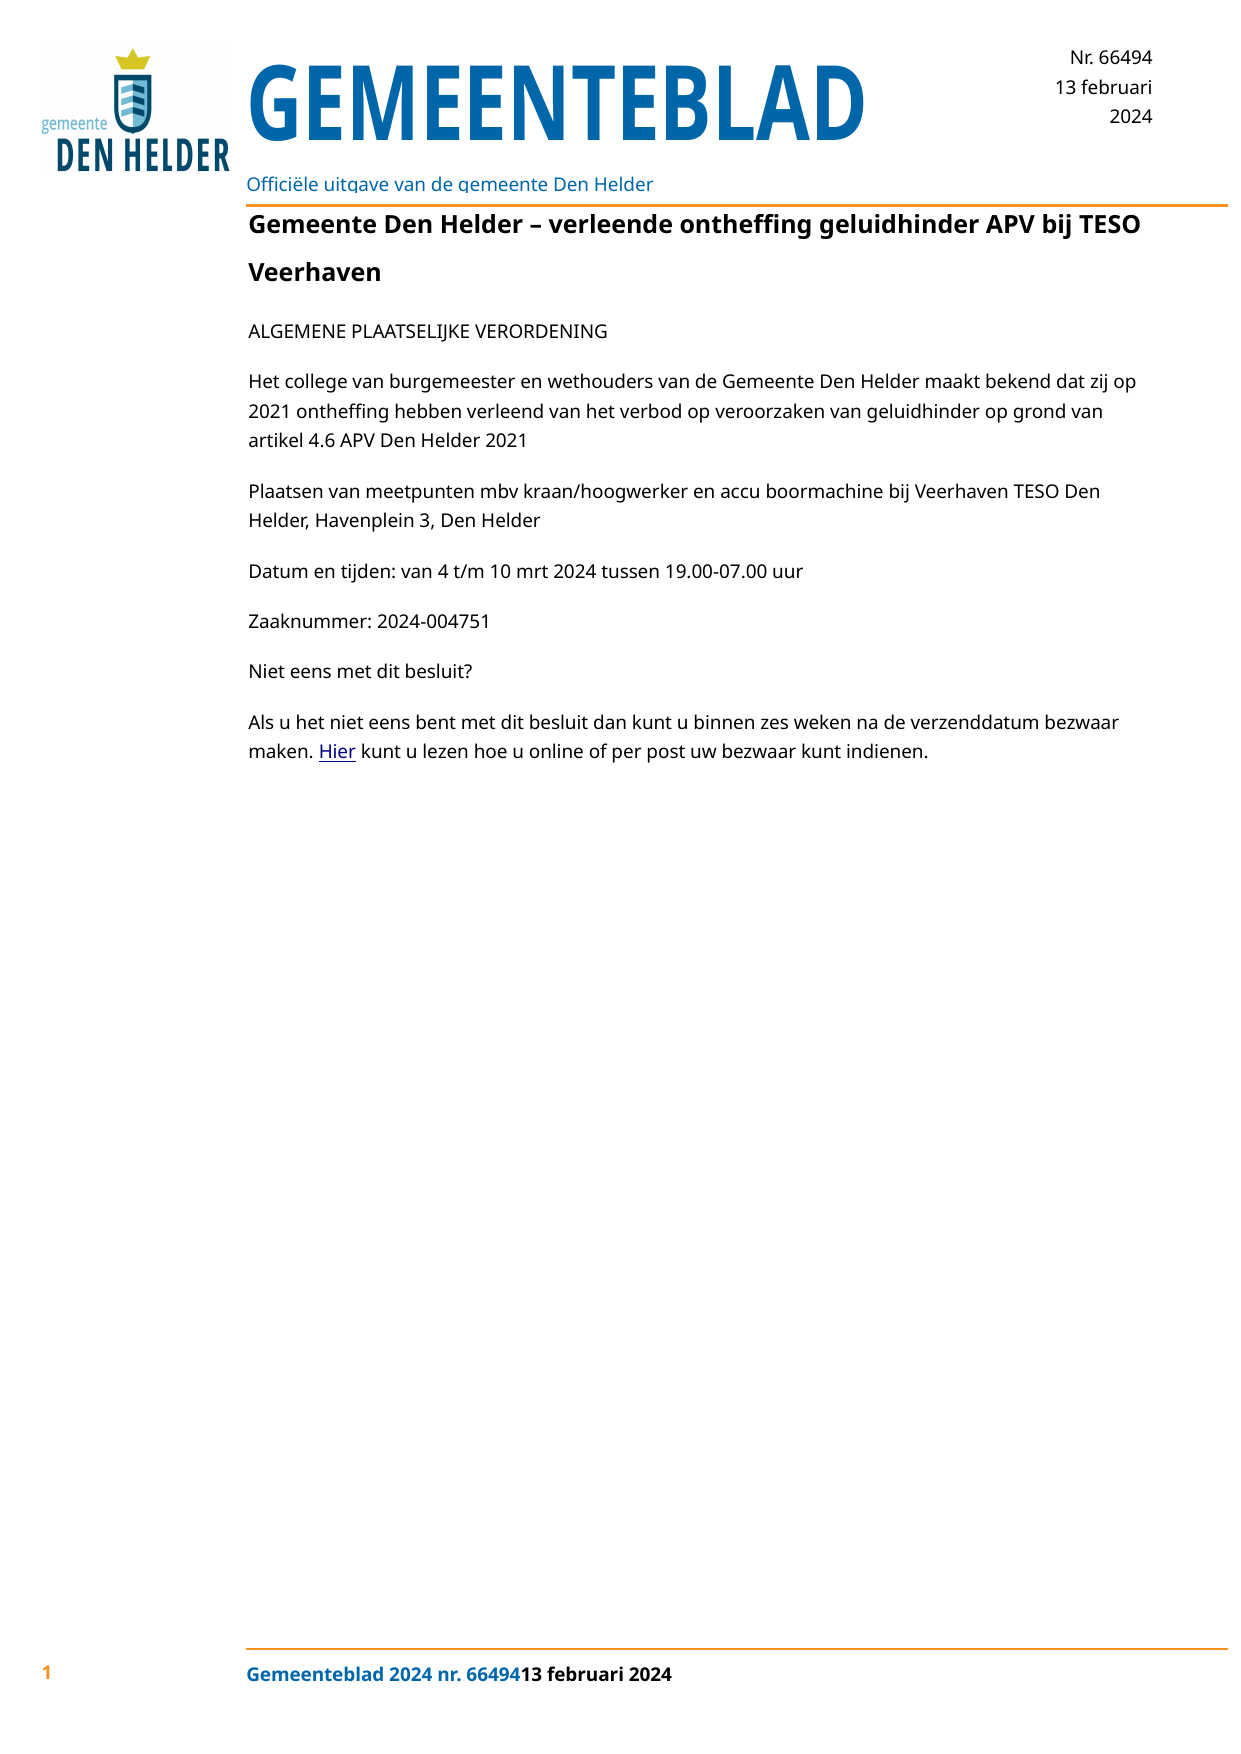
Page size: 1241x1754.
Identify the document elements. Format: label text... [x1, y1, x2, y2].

picture [41, 47, 231, 172]
text Als u het niet eens bent met dit besluit dan kunt u binnen zes weken na de verzenddatum bezwaar maken. Hier kunt u lezen hoe u online of per post uw bezwaar kunt indienen. [248, 709, 1152, 764]
picture [100, 154, 106, 172]
text Zaaknummer: 2024-004751 [248, 608, 1152, 634]
text Plaatsen van meetpunten mbv kraan/hoogwerker en accu boormachine bij Veerhaven TESO Den Helder, Havenplein 3, Den Helder [248, 478, 1152, 533]
text Niet eens met dit besluit? [248, 659, 1152, 684]
picture [130, 157, 135, 172]
picture [63, 144, 68, 165]
text Gemeente Den Helder – verleende ontheffing geluidhinder APV bij TESO Veerhaven [248, 207, 1152, 288]
text Het college van burgemeester en wethouders van de Gemeente Den Helder maakt bekend dat zij op 2021 ontheffing hebben verleend van het verbod op veroorzaken van geluidhinder op grond van artikel 4.6 APV Den Helder 2021 [248, 368, 1152, 453]
picture [182, 144, 187, 165]
text Datum en tijden: van 4 t/m 10 mrt 2024 tussen 19.00-07.00 uur [248, 558, 1152, 584]
text ALGEMENE PLAATSELIJKE VERORDENING [248, 318, 1152, 344]
picture [220, 160, 224, 172]
